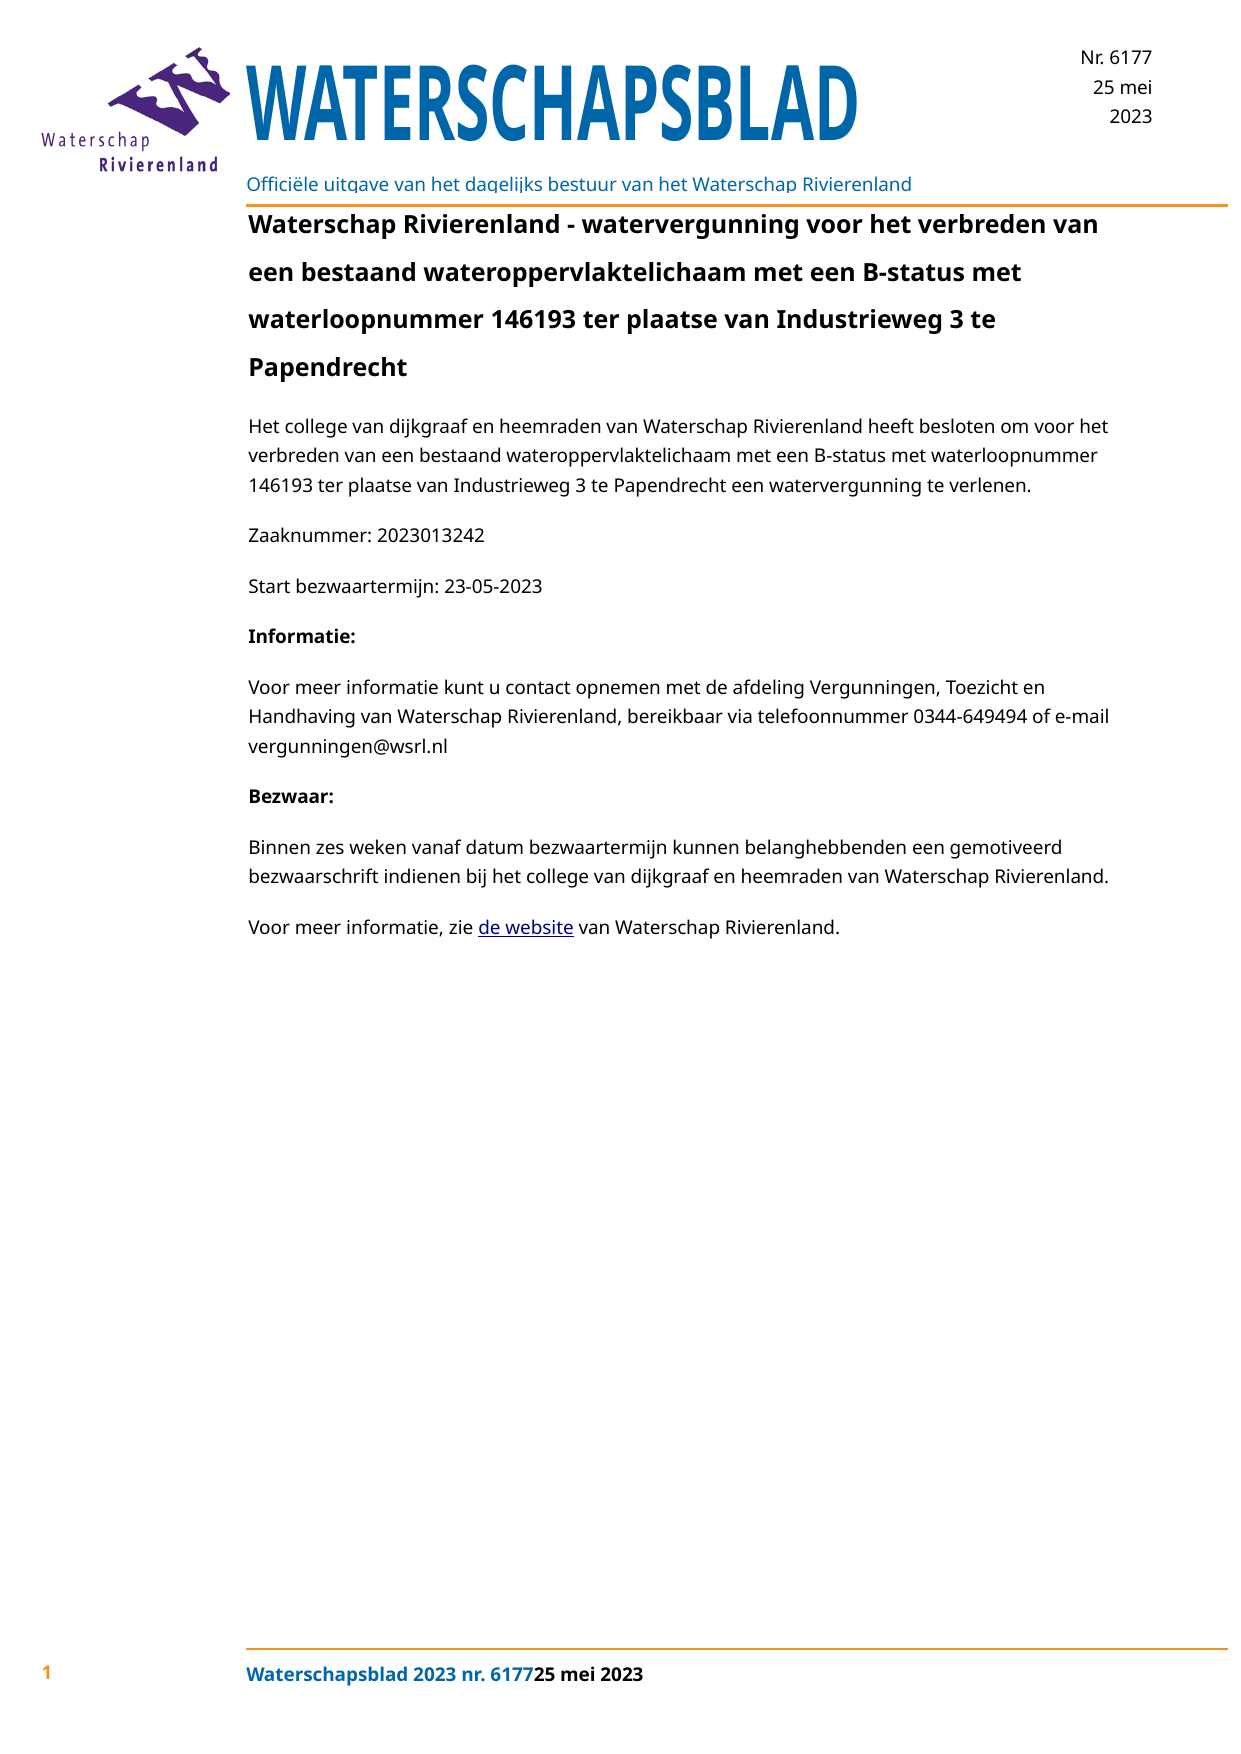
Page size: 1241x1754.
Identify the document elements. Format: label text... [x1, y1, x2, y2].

text Zaaknummer: 2023013242 [248, 523, 1152, 548]
text Voor meer informatie, zie de website van Waterschap Rivierenland. [248, 914, 1152, 940]
text Start bezwaartermijn: 23-05-2023 [248, 573, 1152, 599]
text Waterschap Rivierenland - watervergunning voor het verbreden van een bestaand wateroppervlaktelichaam met een B-status met waterloopnummer 146193 ter plaatse van Industrieweg 3 te Papendrecht [248, 207, 1152, 384]
text Bezwaar: [248, 783, 1152, 809]
picture [41, 47, 231, 172]
text Informatie: [248, 623, 1152, 649]
text Voor meer informatie kunt u contact opnemen met de afdeling Vergunningen, Toezicht en Handhaving van Waterschap Rivierenland, bereikbaar via telefoonnummer 0344-649494 of e-mail vergunningen@wsrl.nl [248, 674, 1152, 759]
text Het college van dijkgraaf en heemraden van Waterschap Rivierenland heeft besloten om voor het verbreden van een bestaand wateroppervlaktelichaam met een B-status met waterloopnummer 146193 ter plaatse van Industrieweg 3 te Papendrecht een watervergunning te verlenen. [248, 413, 1152, 498]
text Binnen zes weken vanaf datum bezwaartermijn kunnen belanghebbenden een gemotiveerd bezwaarschrift indienen bij het college van dijkgraaf en heemraden van Waterschap Rivierenland. [248, 834, 1152, 889]
